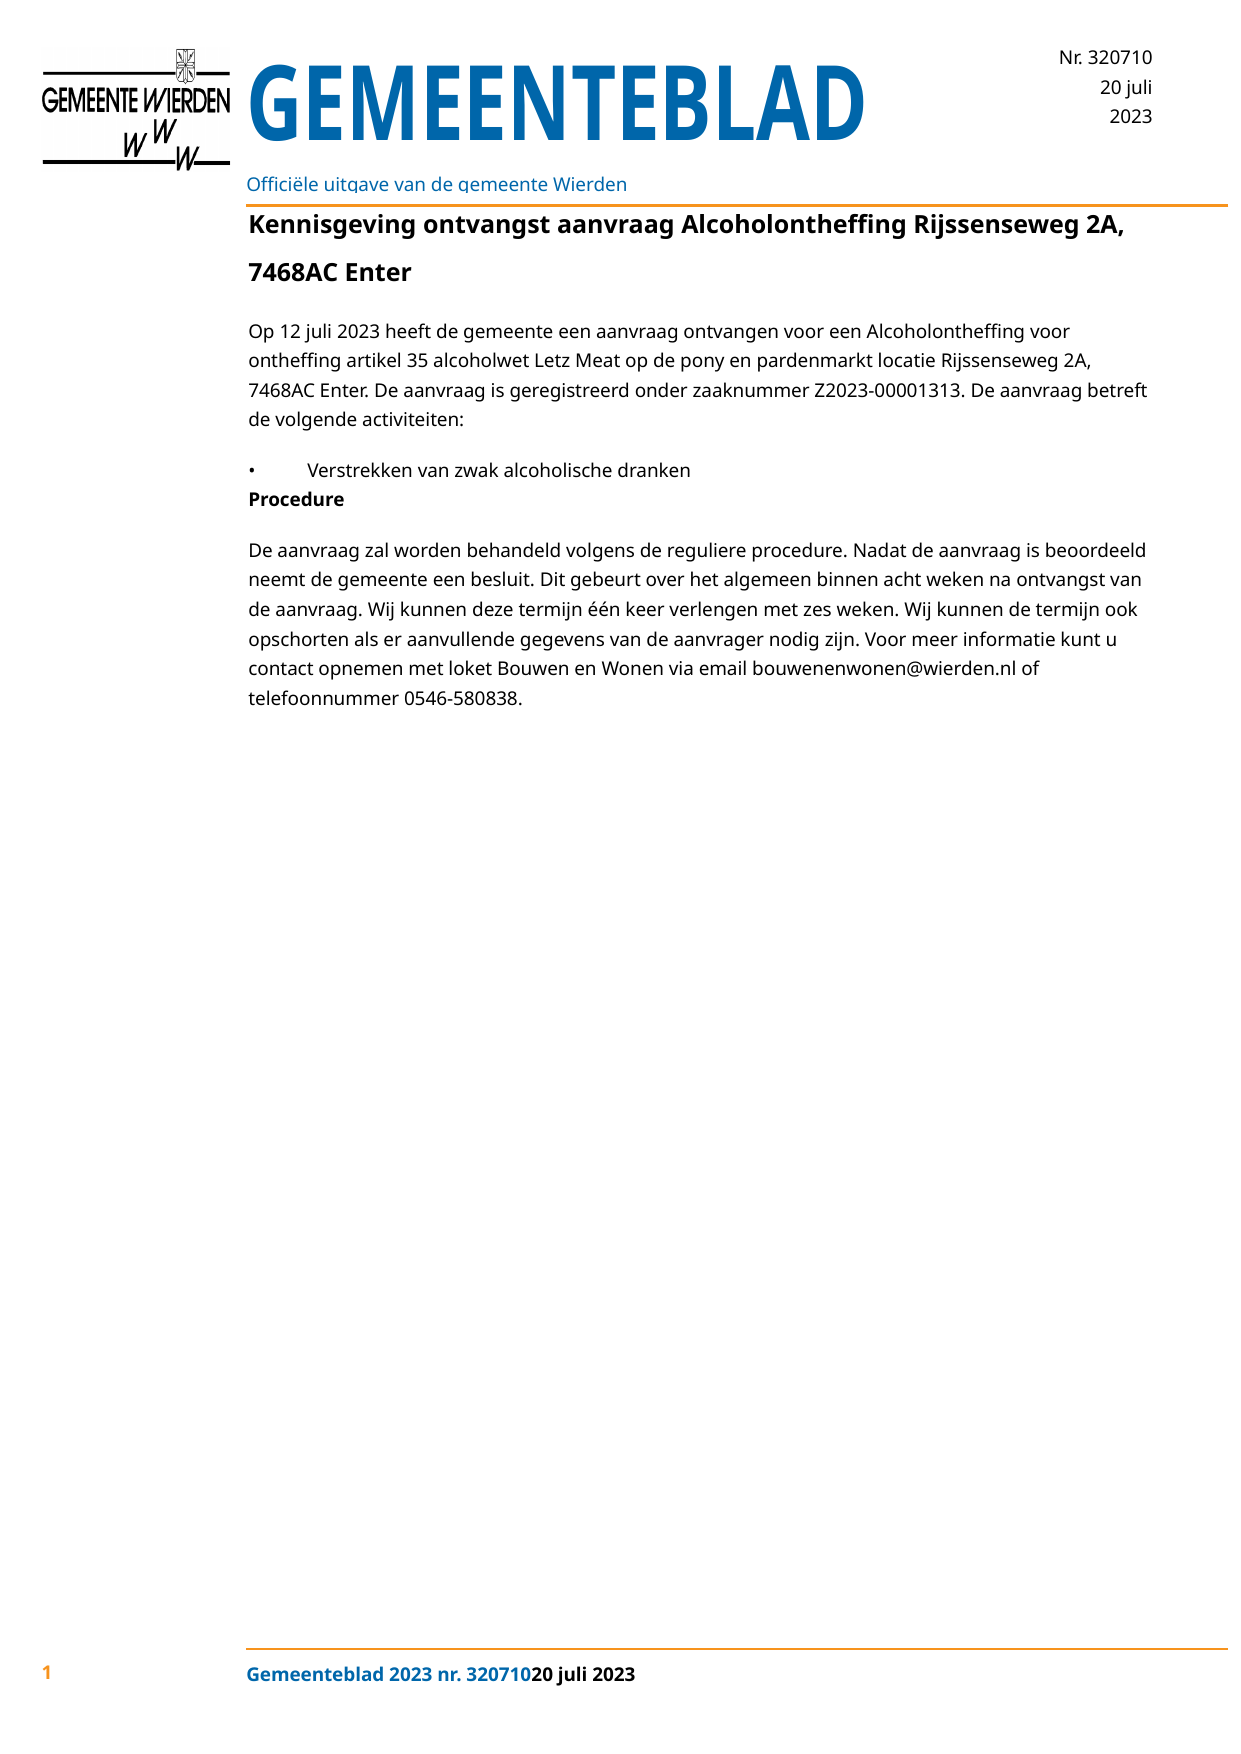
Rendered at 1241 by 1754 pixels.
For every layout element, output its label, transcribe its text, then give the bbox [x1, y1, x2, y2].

text De aanvraag zal worden behandeld volgens de reguliere procedure. Nadat de aanvraag is beoordeeld neemt de gemeente een besluit. Dit gebeurt over het algemeen binnen acht weken na ontvangst van de aanvraag. Wij kunnen deze termijn één keer verlengen met zes weken. Wij kunnen de termijn ook opschorten als er aanvullende gegevens van de aanvrager nodig zijn. Voor meer informatie kunt u contact opnemen met loket Bouwen en Wonen via email bouwenenwonen@wierden.nl of telefoonnummer 0546-580838. [248, 537, 1152, 711]
list Verstrekken van zwak alcoholische dranken [248, 457, 1152, 483]
text Op 12 juli 2023 heeft de gemeente een aanvraag ontvangen voor een Alcoholontheffing voor ontheffing artikel 35 alcoholwet Letz Meat op de pony en pardenmarkt locatie Rijssenseweg 2A, 7468AC Enter. De aanvraag is geregistreerd onder zaaknummer Z2023-00001313. De aanvraag betreft de volgende activiteiten: [248, 318, 1152, 432]
picture [41, 47, 231, 172]
text Procedure [248, 487, 1152, 512]
text Kennisgeving ontvangst aanvraag Alcoholontheffing Rijssenseweg 2A, 7468AC Enter [248, 207, 1152, 288]
